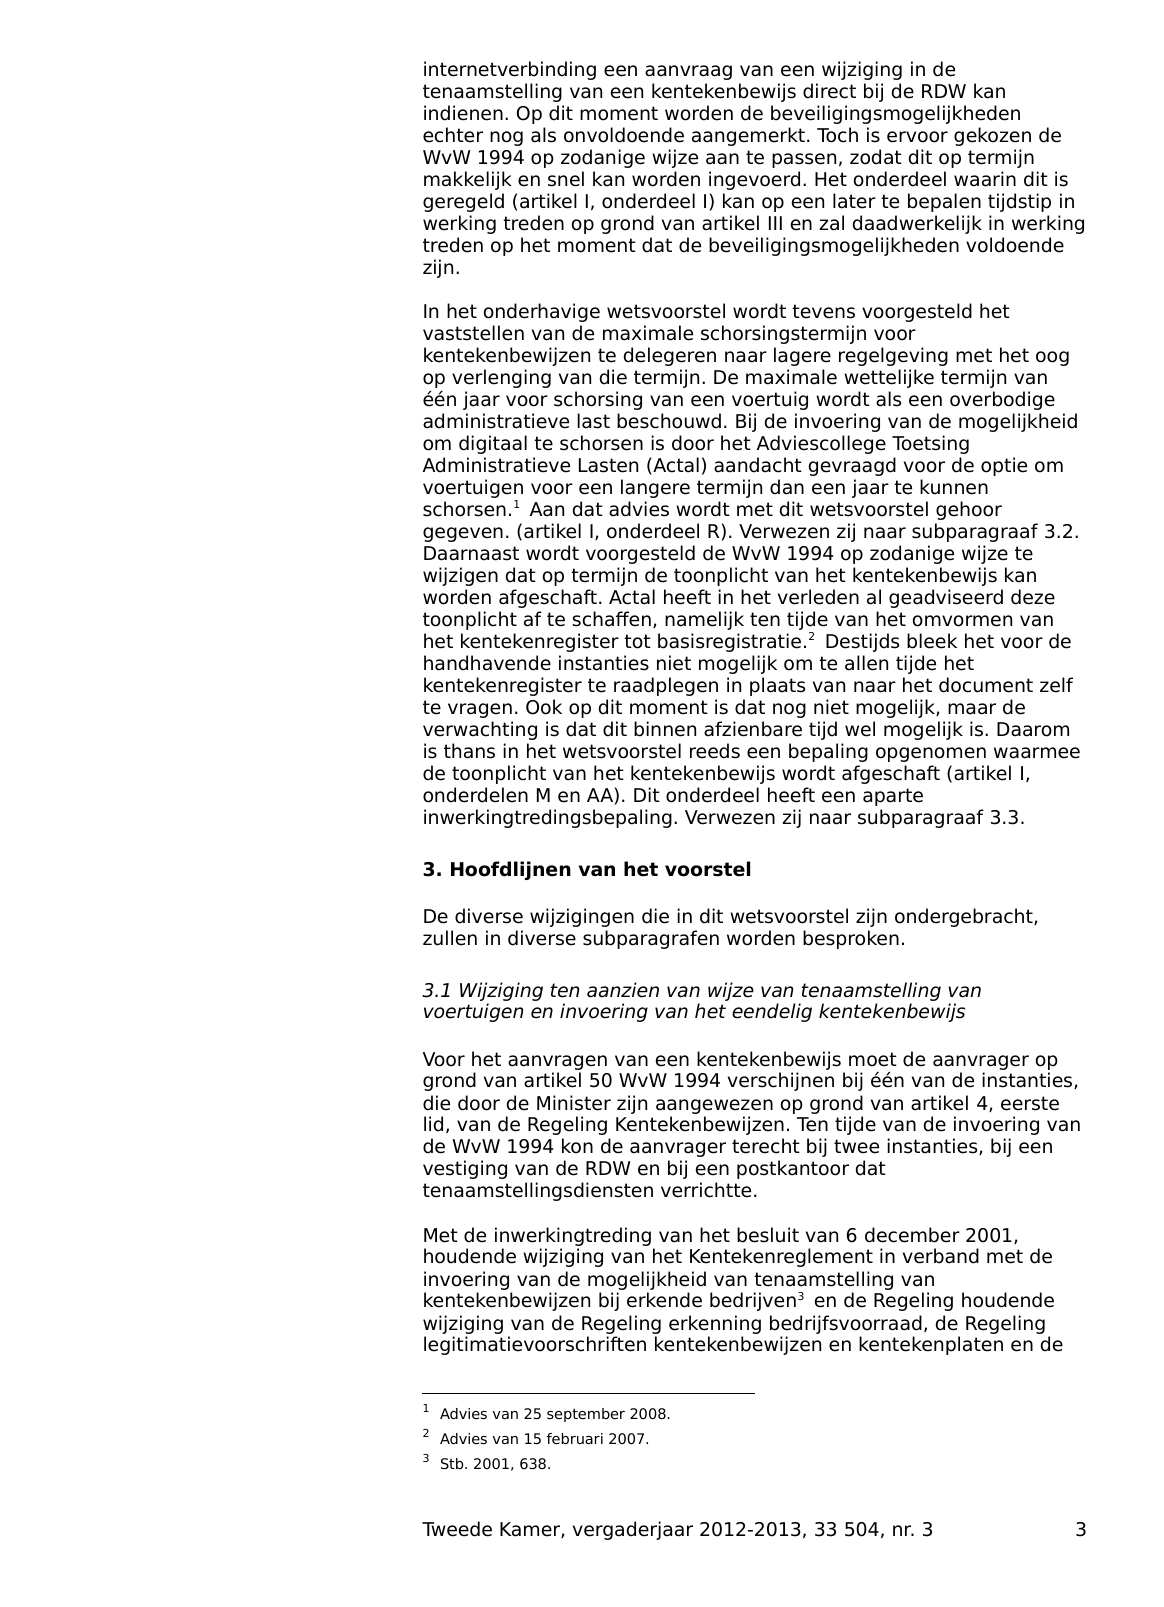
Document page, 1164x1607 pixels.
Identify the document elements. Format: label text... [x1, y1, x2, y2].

text De diverse wijzigingen die in dit wetsvoorstel zijn ondergebracht, zullen in diverse subparagrafen worden besproken. [422, 906, 1087, 949]
subtitle 3. Hoofdlijnen van het voorstel [422, 858, 1087, 881]
text Met de inwerkingtreding van het besluit van 6 december 2001, houdende wijziging van het Kentekenreglement in verband met de invoering van de mogelijkheid van tenaamstelling van kentekenbewijzen bij erkende bedrijven en de Regeling houdende wijziging van de Regeling erkenning bedrijfsvoorraad, de Regeling legitimatievoorschriften kentekenbewijzen en kentekenplaten en de [422, 1224, 1087, 1356]
text Stb. 2001, 638. [422, 1452, 1087, 1474]
text Advies van 15 februari 2007. [422, 1427, 1087, 1449]
text internetverbinding een aanvraag van een wijziging in de tenaamstelling van een kentekenbewijs direct bij de RDW kan indienen. Op dit moment worden de beveiligingsmogelijkheden echter nog als onvoldoende aangemerkt. Toch is ervoor gekozen de WvW 1994 op zodanige wijze aan te passen, zodat dit op termijn makkelijk en snel kan worden ingevoerd. Het onderdeel waarin dit is geregeld (artikel I, onderdeel I) kan op een later te bepalen tijdstip in werking treden op grond van artikel III en zal daadwerkelijk in werking treden op het moment dat de beveiligingsmogelijkheden voldoende zijn. [422, 59, 1087, 279]
text Voor het aanvragen van een kentekenbewijs moet de aanvrager op grond van artikel 50 WvW 1994 verschijnen bij één van de instanties, die door de Minister zijn aangewezen op grond van artikel 4, eerste lid, van de Regeling Kentekenbewijzen. Ten tijde van de invoering van de WvW 1994 kon de aanvrager terecht bij twee instanties, bij een vestiging van de RDW en bij een postkantoor dat tenaamstellingsdiensten verrichtte. [422, 1048, 1087, 1202]
text In het onderhavige wetsvoorstel wordt tevens voorgesteld het vaststellen van de maximale schorsingstermijn voor kentekenbewijzen te delegeren naar lagere regelgeving met het oog op verlenging van die termijn. De maximale wettelijke termijn van één jaar voor schorsing van een voertuig wordt als een overbodige administratieve last beschouwd. Bij de invoering van de mogelijkheid om digitaal te schorsen is door het Adviescollege Toetsing Administratieve Lasten (Actal) aandacht gevraagd voor de optie om voertuigen voor een langere termijn dan een jaar te kunnen schorsen. Aan dat advies wordt met dit wetsvoorstel gehoor gegeven. (artikel I, onderdeel R). Verwezen zij naar subparagraaf 3.2. [422, 301, 1087, 543]
subtitle 3.1 Wijziging ten aanzien van wijze van tenaamstelling van voertuigen en invoering van het eendelig kentekenbewijs [422, 979, 1087, 1023]
text Advies van 25 september 2008. [422, 1402, 1087, 1424]
text Daarnaast wordt voorgesteld de WvW 1994 op zodanige wijze te wijzigen dat op termijn de toonplicht van het kentekenbewijs kan worden afgeschaft. Actal heeft in het verleden al geadviseerd deze toonplicht af te schaffen, namelijk ten tijde van het omvormen van het kentekenregister tot basisregistratie. Destijds bleek het voor de handhavende instanties niet mogelijk om te allen tijde het kentekenregister te raadplegen in plaats van naar het document zelf te vragen. Ook op dit moment is dat nog niet mogelijk, maar de verwachting is dat dit binnen afzienbare tijd wel mogelijk is. Daarom is thans in het wetsvoorstel reeds een bepaling opgenomen waarmee de toonplicht van het kentekenbewijs wordt afgeschaft (artikel I, onderdelen M en AA). Dit onderdeel heeft een aparte inwerkingtredingsbepaling. Verwezen zij naar subparagraaf 3.3. [422, 543, 1087, 828]
